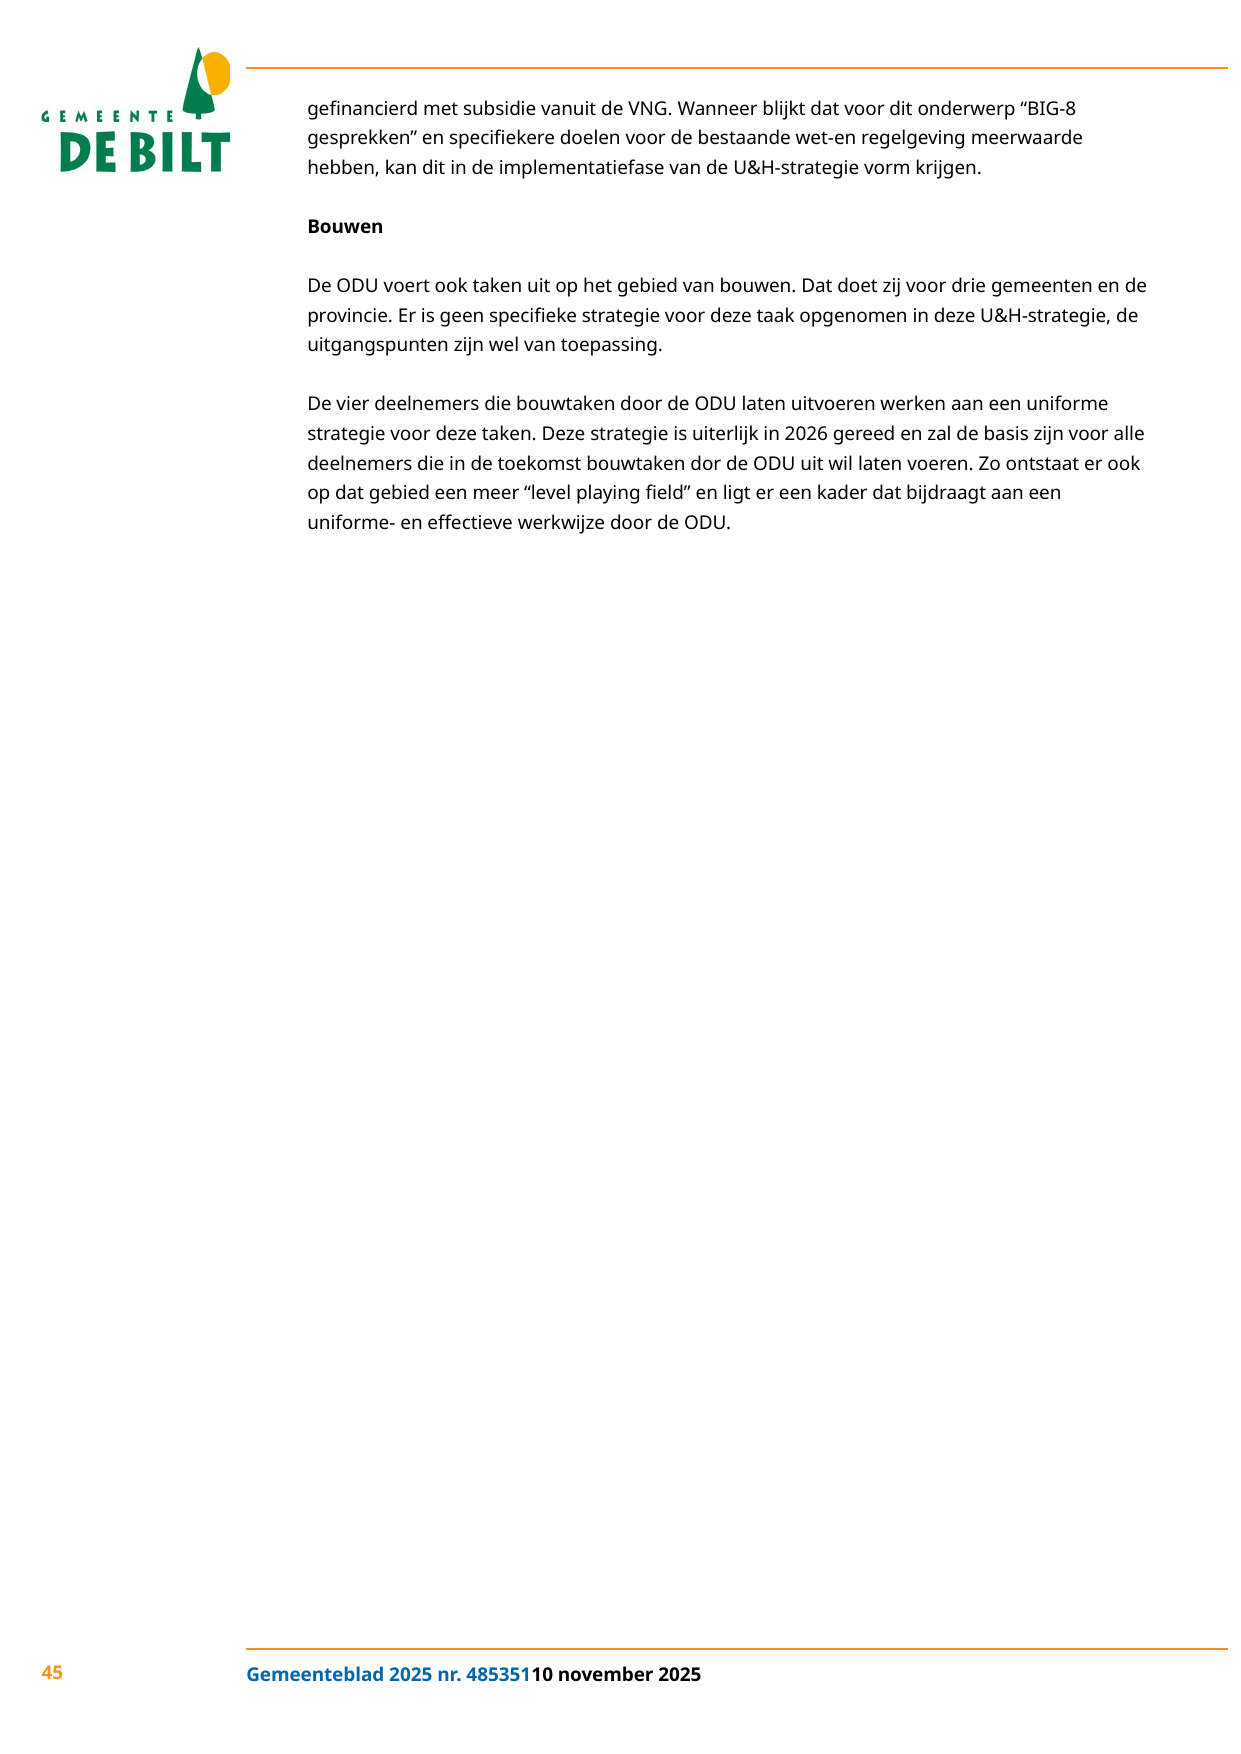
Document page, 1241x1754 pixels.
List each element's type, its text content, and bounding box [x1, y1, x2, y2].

list De vier deelnemers die bouwtaken door de ODU laten uitvoeren werken aan een uniforme strategie voor deze taken. Deze strategie is uiterlijk in 2026 gereed en zal de basis zijn voor alle deelnemers die in de toekomst bouwtaken dor de ODU uit wil laten voeren. Zo ontstaat er ook op dat gebied een meer “level playing field” en ligt er een kader dat bijdraagt aan een uniforme- en effectieve werkwijze door de ODU. [248, 391, 1152, 535]
list gefinancierd met subsidie vanuit de VNG. Wanneer blijkt dat voor dit onderwerp “BIG-8 gesprekken” en specifiekere doelen voor de bestaande wet-en regelgeving meerwaarde hebben, kan dit in de implementatiefase van de U&H-strategie vorm krijgen. [248, 95, 1152, 180]
picture [41, 47, 231, 172]
list De ODU voert ook taken uit op het gebied van bouwen. Dat doet zij voor drie gemeenten en de provincie. Er is geen specifieke strategie voor deze taak opgenomen in deze U&H-strategie, de uitgangspunten zijn wel van toepassing. [248, 272, 1152, 357]
list Bouwen [248, 213, 1152, 239]
